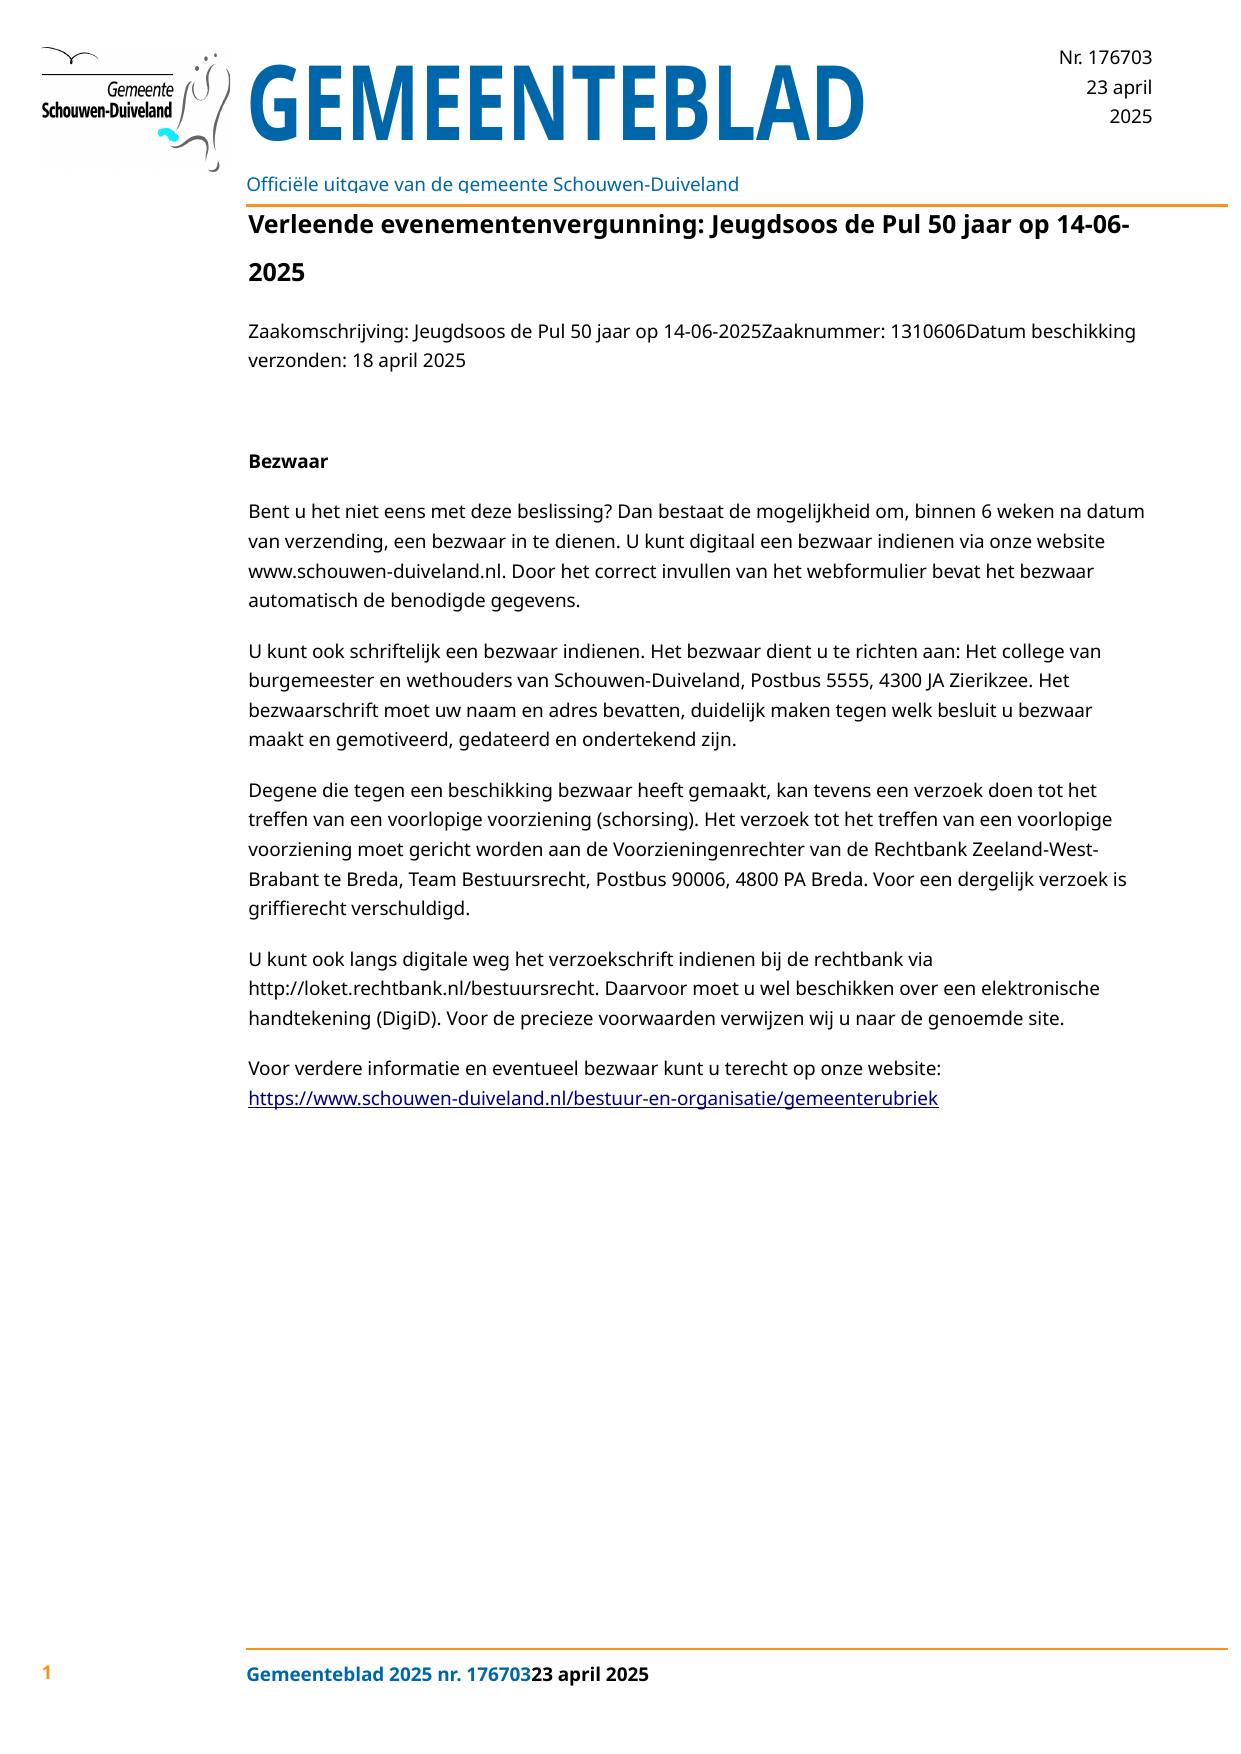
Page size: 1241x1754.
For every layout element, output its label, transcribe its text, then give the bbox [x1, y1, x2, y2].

text Bezwaar [248, 448, 1152, 474]
text Bent u het niet eens met deze beslissing? Dan bestaat de mogelijkheid om, binnen 6 weken na datum van verzending, een bezwaar in te dienen. U kunt digitaal een bezwaar indienen via onze website www.schouwen-duiveland.nl. Door het correct invullen van het webformulier bevat het bezwaar automatisch de benodigde gegevens. [248, 499, 1152, 613]
text Voor verdere informatie en eventueel bezwaar kunt u terecht op onze website: https://www.schouwen-duiveland.nl/bestuur-en-organisatie/gemeenterubriek [248, 1055, 1152, 1111]
text U kunt ook schriftelijk een bezwaar indienen. Het bezwaar dient u te richten aan: Het college van burgemeester en wethouders van Schouwen-Duiveland, Postbus 5555, 4300 JA Zierikzee. Het bezwaarschrift moet uw naam en adres bevatten, duidelijk maken tegen welk besluit u bezwaar maakt en gemotiveerd, gedateerd en ondertekend zijn. [248, 638, 1152, 752]
text U kunt ook langs digitale weg het verzoekschrift indienen bij de rechtbank via http://loket.rechtbank.nl/bestuursrecht. Daarvoor moet u wel beschikken over een elektronische handtekening (DigiD). Voor de precieze voorwaarden verwijzen wij u naar de genoemde site. [248, 946, 1152, 1031]
text Zaakomschrijving: Jeugdsoos de Pul 50 jaar op 14-06-2025Zaaknummer: 1310606Datum beschikking verzonden: 18 april 2025 [248, 318, 1152, 373]
text Verleende evenementenvergunning: Jeugdsoos de Pul 50 jaar op 14-06-2025 [248, 207, 1152, 288]
text Degene die tegen een beschikking bezwaar heeft gemaakt, kan tevens een verzoek doen tot het treffen van een voorlopige voorziening (schorsing). Het verzoek tot het treffen van een voorlopige voorziening moet gericht worden aan de Voorzieningenrechter van de Rechtbank Zeeland-West-Brabant te Breda, Team Bestuursrecht, Postbus 90006, 4800 PA Breda. Voor een dergelijk verzoek is griffierecht verschuldigd. [248, 777, 1152, 921]
picture [41, 47, 231, 172]
